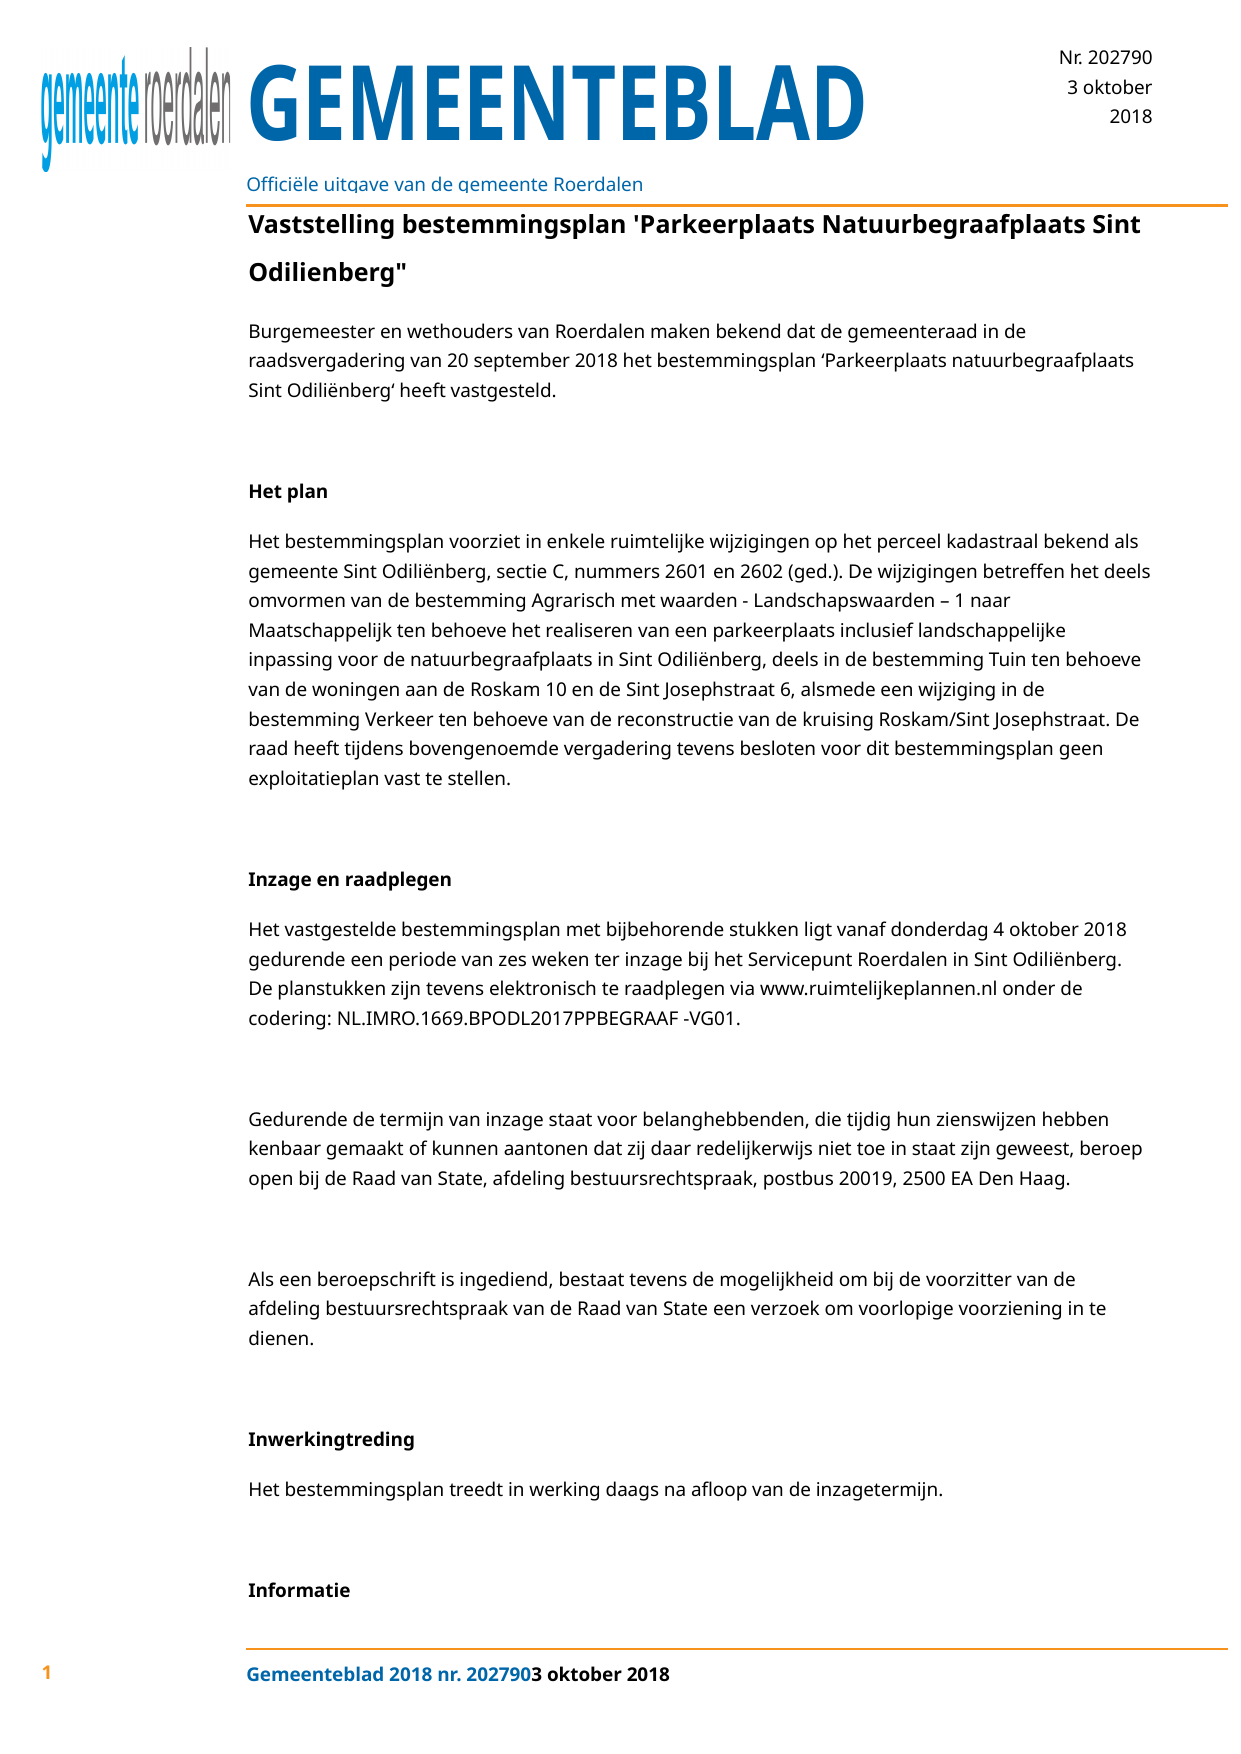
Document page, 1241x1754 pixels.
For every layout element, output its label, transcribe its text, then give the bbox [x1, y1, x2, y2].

text Burgemeester en wethouders van Roerdalen maken bekend dat de gemeenteraad in de raadsvergadering van 20 september 2018 het bestemmingsplan ‘Parkeerplaats natuurbegraafplaats Sint Odiliënberg‘ heeft vastgesteld. [248, 318, 1152, 403]
text Het vastgestelde bestemmingsplan met bijbehorende stukken ligt vanaf donderdag 4 oktober 2018 gedurende een periode van zes weken ter inzage bij het Servicepunt Roerdalen in Sint Odiliënberg. De planstukken zijn tevens elektronisch te raadplegen via www.ruimtelijkeplannen.nl onder de codering: NL.IMRO.1669.BPODL2017PPBEGRAAF -VG01. [248, 916, 1152, 1031]
text Inzage en raadplegen [248, 866, 1152, 892]
text Vaststelling bestemmingsplan 'Parkeerplaats Natuurbegraafplaats Sint Odilienberg" [248, 207, 1152, 288]
text Als een beroepschrift is ingediend, bestaat tevens de mogelijkheid om bij de voorzitter van de afdeling bestuursrechtspraak van de Raad van State een verzoek om voorlopige voorziening in te dienen. [248, 1266, 1152, 1351]
text Het bestemmingsplan treedt in werking daags na afloop van de inzagetermijn. [248, 1476, 1152, 1502]
text Gedurende de termijn van inzage staat voor belanghebbenden, die tijdig hun zienswijzen hebben kenbaar gemaakt of kunnen aantonen dat zij daar redelijkerwijs niet toe in staat zijn geweest, beroep open bij de Raad van State, afdeling bestuursrechtspraak, postbus 20019, 2500 EA Den Haag. [248, 1106, 1152, 1191]
picture [41, 47, 231, 172]
text Het bestemmingsplan voorziet in enkele ruimtelijke wijzigingen op het perceel kadastraal bekend als gemeente Sint Odiliënberg, sectie C, nummers 2601 en 2602 (ged.). De wijzigingen betreffen het deels omvormen van de bestemming Agrarisch met waarden - Landschapswaarden – 1 naar Maatschappelijk ten behoeve het realiseren van een parkeerplaats inclusief landschappelijke inpassing voor de natuurbegraafplaats in Sint Odiliënberg, deels in de bestemming Tuin ten behoeve van de woningen aan de Roskam 10 en de Sint Josephstraat 6, alsmede een wijziging in de bestemming Verkeer ten behoeve van de reconstructie van de kruising Roskam/Sint Josephstraat. De raad heeft tijdens bovengenoemde vergadering tevens besloten voor dit bestemmingsplan geen exploitatieplan vast te stellen. [248, 528, 1152, 791]
text Het plan [248, 478, 1152, 504]
text Informatie [248, 1577, 1152, 1603]
text Inwerkingtreding [248, 1426, 1152, 1452]
picture [41, 134, 48, 172]
